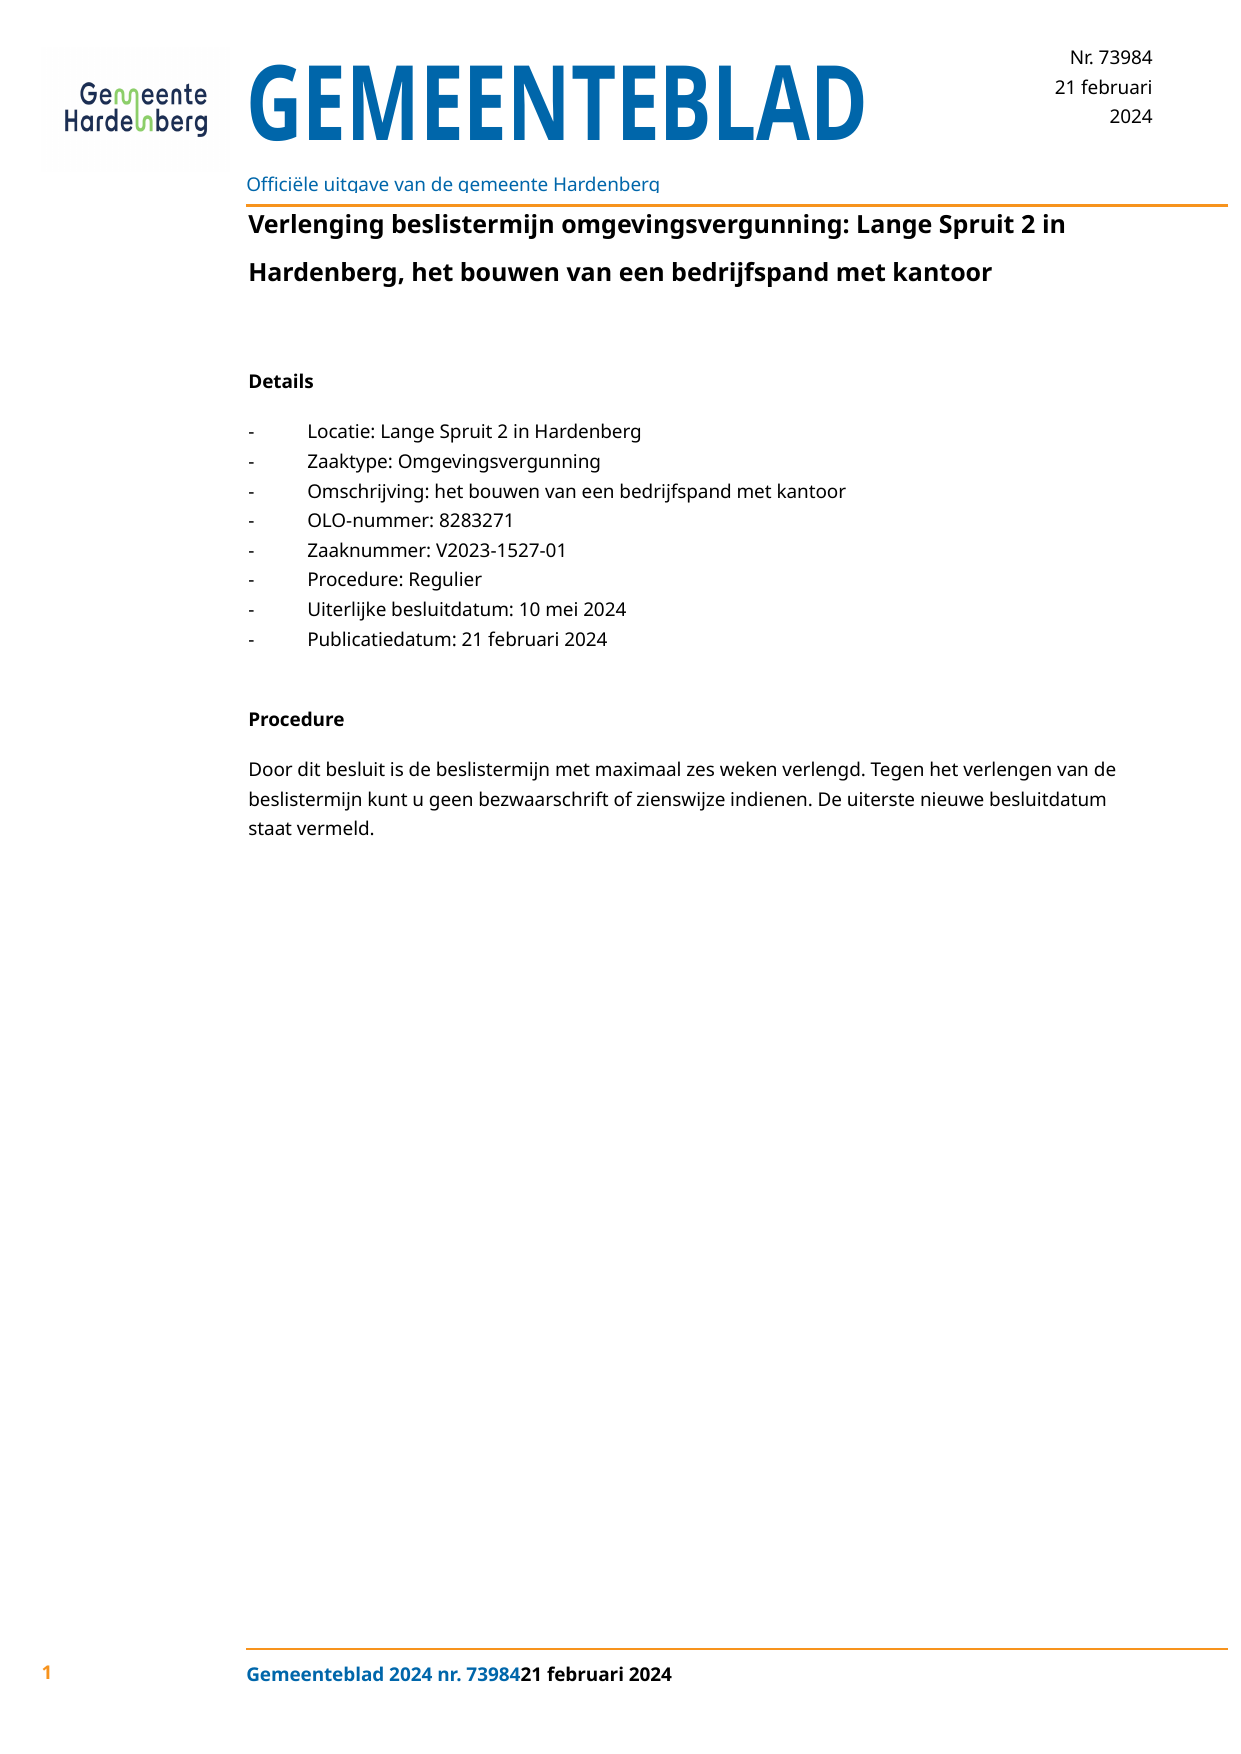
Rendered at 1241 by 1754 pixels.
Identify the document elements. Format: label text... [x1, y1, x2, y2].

list Omschrijving: het bouwen van een bedrijfspand met kantoor [248, 478, 1152, 504]
text Door dit besluit is de beslistermijn met maximaal zes weken verlengd. Tegen het verlengen van de beslistermijn kunt u geen bezwaarschrift of zienswijze indienen. De uiterste nieuwe besluitdatum staat vermeld. [248, 756, 1152, 841]
list Zaaknummer: V2023-1527-01 [248, 537, 1152, 563]
list Locatie: Lange Spruit 2 in Hardenberg [248, 419, 1152, 444]
picture [41, 47, 231, 172]
text Procedure [248, 706, 1152, 732]
text Details [248, 368, 1152, 394]
list OLO-nummer: 8283271 [248, 507, 1152, 533]
list Zaaktype: Omgevingsvergunning [248, 448, 1152, 474]
list Procedure: Regulier [248, 567, 1152, 592]
list Publicatiedatum: 21 februari 2024 [248, 626, 1152, 652]
text Verlenging beslistermijn omgevingsvergunning: Lange Spruit 2 in Hardenberg, het bouwen van een bedrijfspand met kantoor [248, 207, 1152, 288]
list Uiterlijke besluitdatum: 10 mei 2024 [248, 596, 1152, 622]
